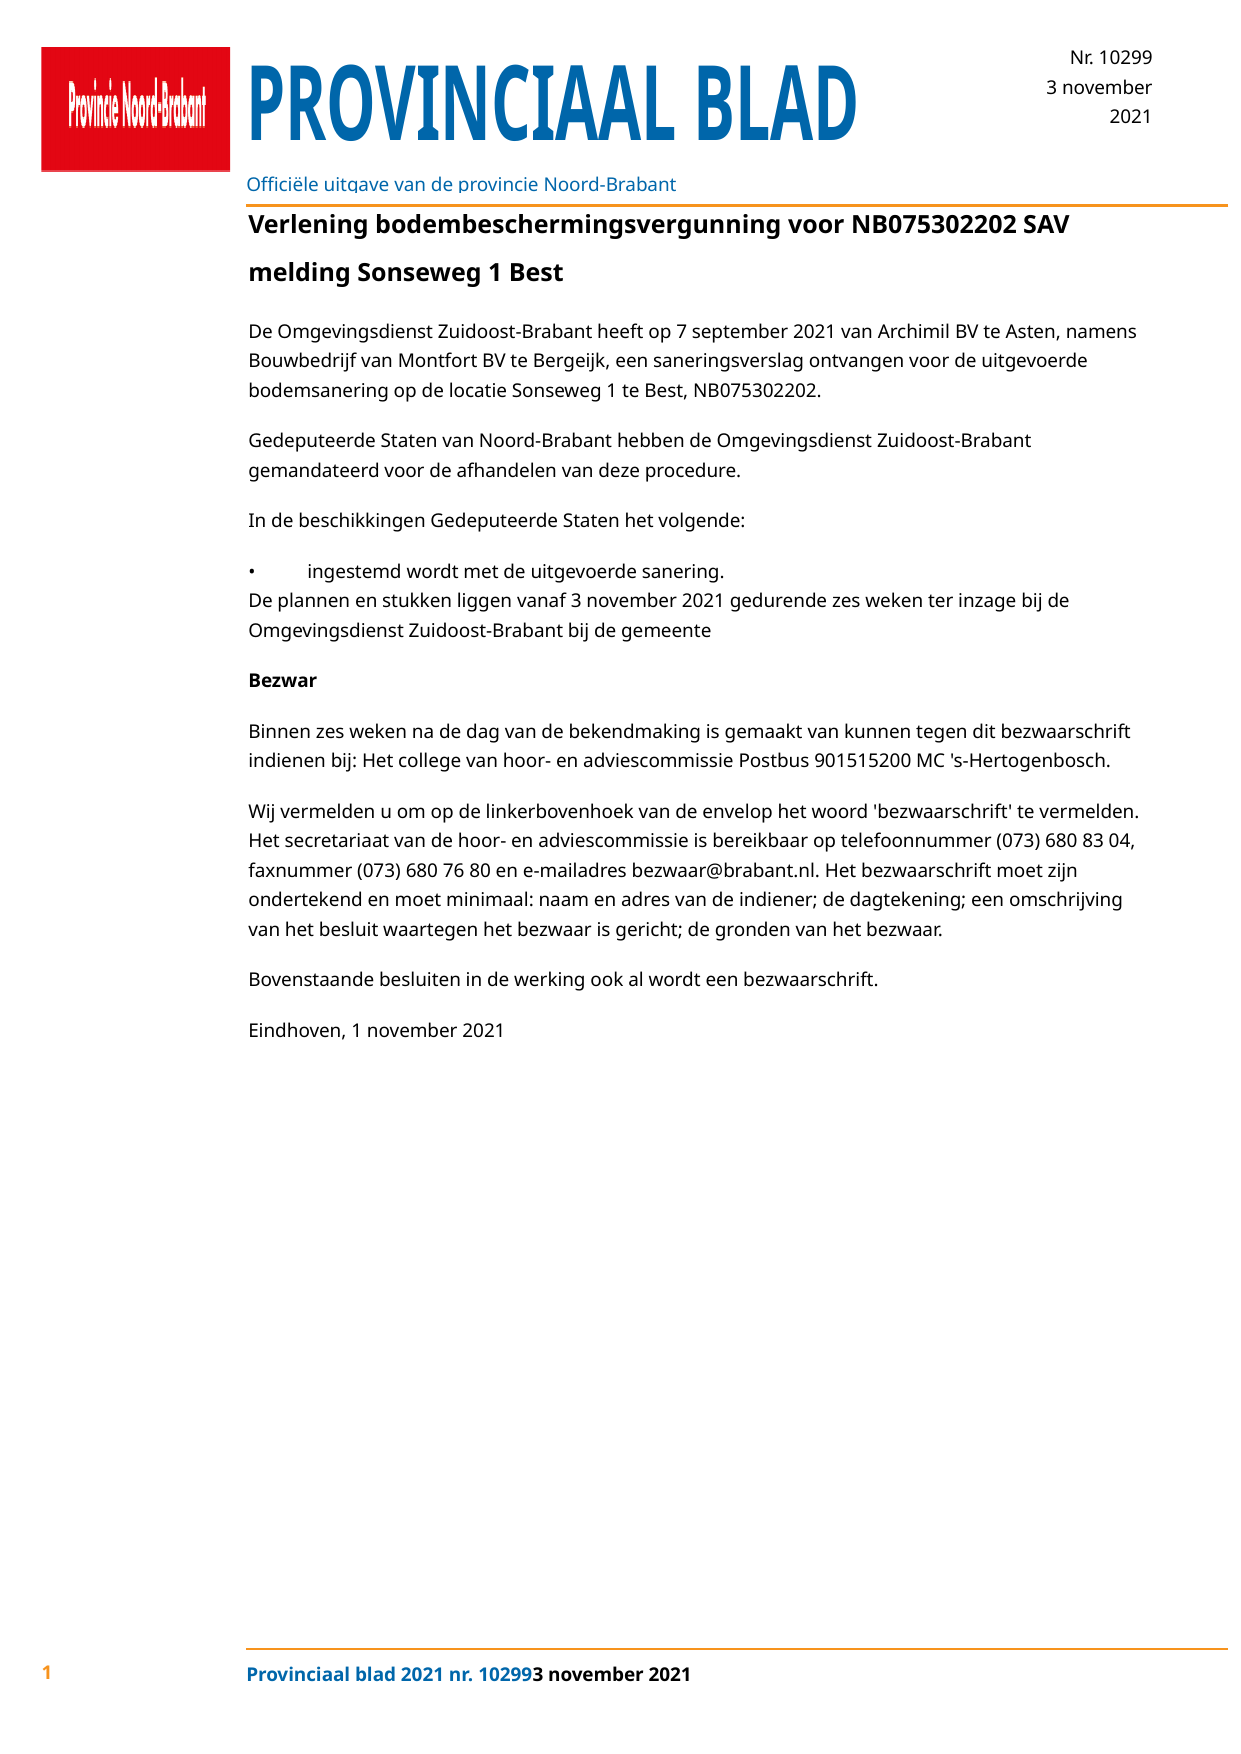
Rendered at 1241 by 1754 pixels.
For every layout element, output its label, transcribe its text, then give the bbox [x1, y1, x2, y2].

text De Omgevingsdienst Zuidoost-Brabant heeft op 7 september 2021 van Archimil BV te Asten, namens Bouwbedrijf van Montfort BV te Bergeijk, een saneringsverslag ontvangen voor de uitgevoerde bodemsanering op de locatie Sonseweg 1 te Best, NB075302202. [248, 318, 1152, 403]
text Verlening bodembeschermingsvergunning voor NB075302202 SAV melding Sonseweg 1 Best [248, 207, 1152, 288]
picture [41, 47, 231, 172]
text Wij vermelden u om op de linkerbovenhoek van de envelop het woord 'bezwaarschrift' te vermelden. Het secretariaat van de hoor- en adviescommissie is bereikbaar op telefoonnummer (073) 680 83 04, faxnummer (073) 680 76 80 en e-mailadres bezwaar@brabant.nl. Het bezwaarschrift moet zijn ondertekend en moet minimaal: naam en adres van de indiener; de dagtekening; een omschrijving van het besluit waartegen het bezwaar is gericht; de gronden van het bezwaar. [248, 798, 1152, 942]
text Eindhoven, 1 november 2021 [248, 1017, 1152, 1043]
text Bovenstaande besluiten in de werking ook al wordt een bezwaarschrift. [248, 967, 1152, 992]
text Gedeputeerde Staten van Noord-Brabant hebben de Omgevingsdienst Zuidoost-Brabant gemandateerd voor de afhandelen van deze procedure. [248, 427, 1152, 483]
list ingestemd wordt met de uitgevoerde sanering. [248, 558, 1152, 584]
text Bezwar [248, 667, 1152, 693]
text De plannen en stukken liggen vanaf 3 november 2021 gedurende zes weken ter inzage bij de Omgevingsdienst Zuidoost-Brabant bij de gemeente [248, 587, 1152, 643]
text In de beschikkingen Gedeputeerde Staten het volgende: [248, 507, 1152, 533]
text Binnen zes weken na de dag van de bekendmaking is gemaakt van kunnen tegen dit bezwaarschrift indienen bij: Het college van hoor- en adviescommissie Postbus 901515200 MC 's-Hertogenbosch. [248, 718, 1152, 773]
